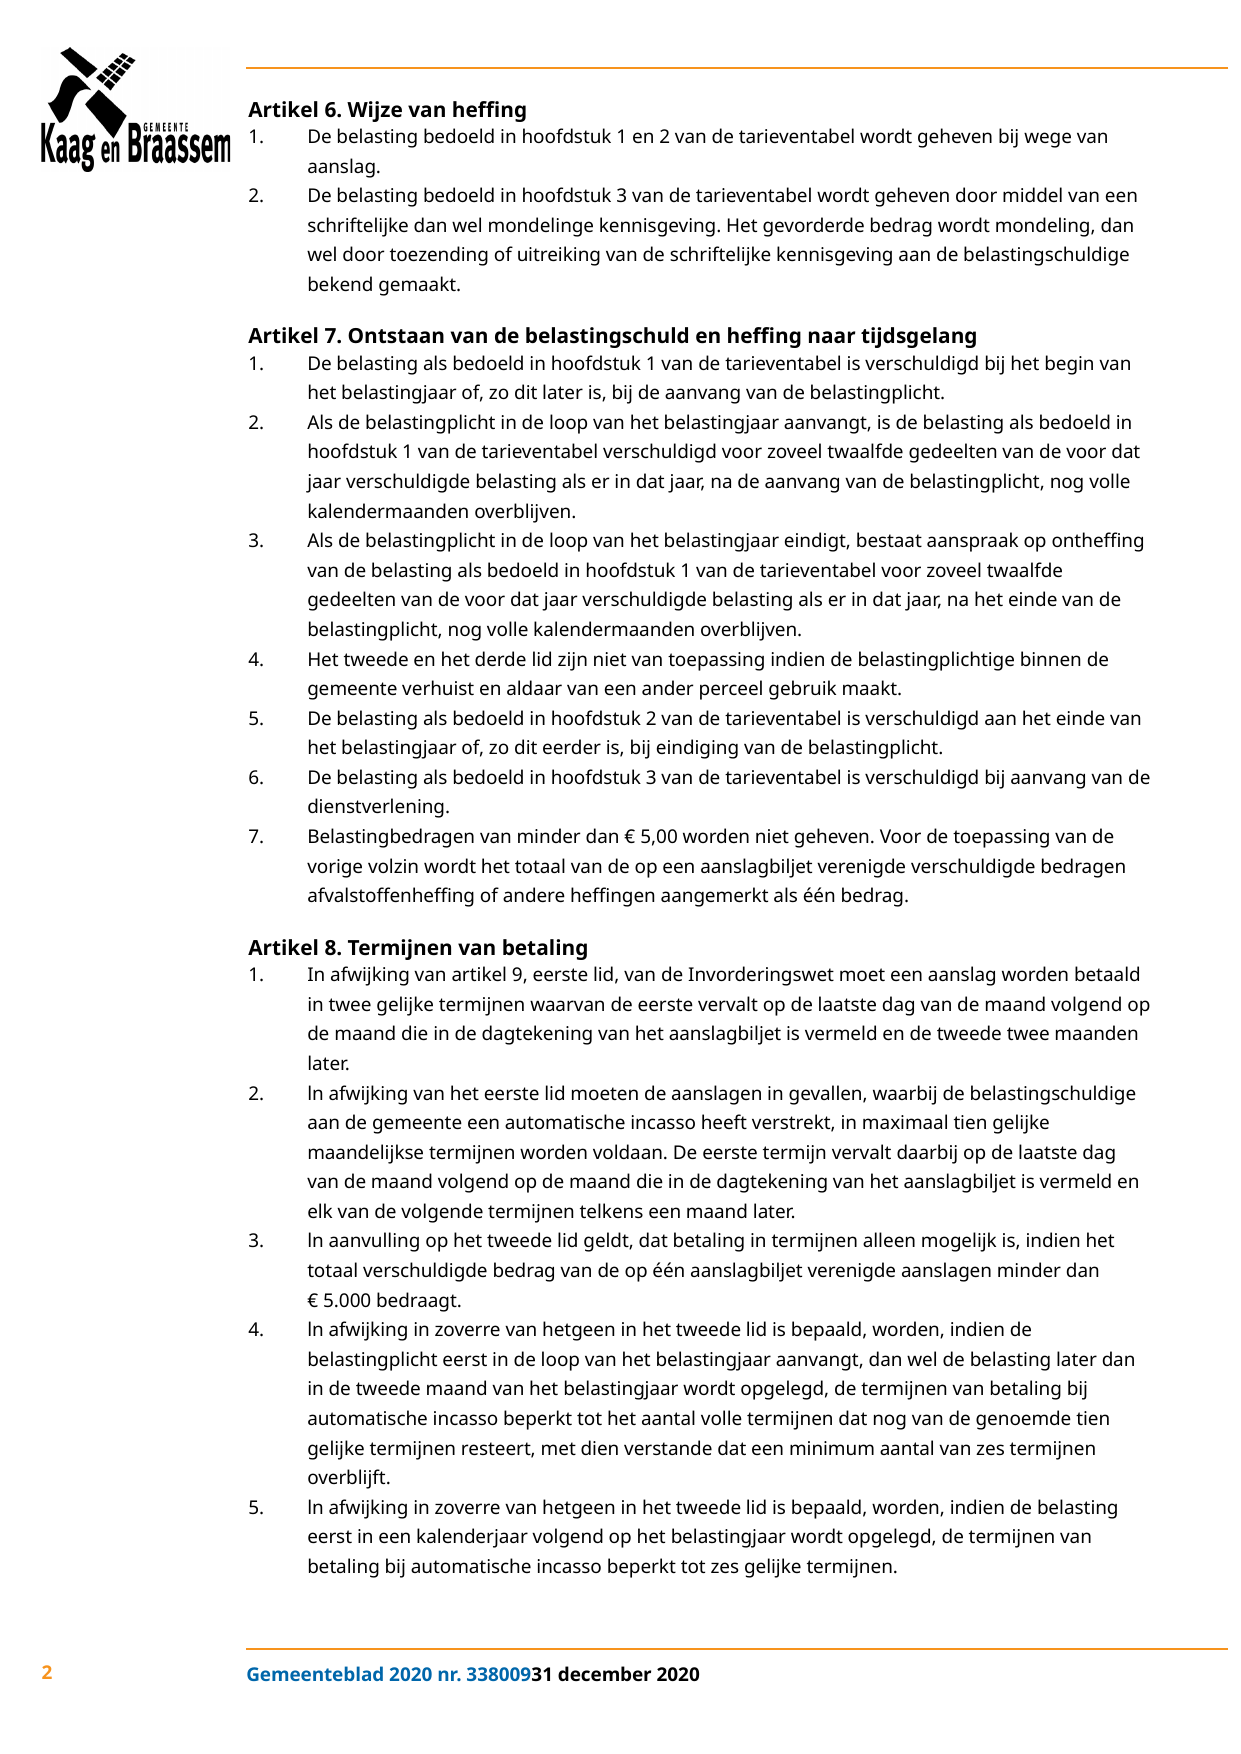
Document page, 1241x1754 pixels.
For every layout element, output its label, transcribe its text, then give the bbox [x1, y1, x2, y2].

list De belasting als bedoeld in hoofdstuk 1 van de tarieventabel is verschuldigd bij het begin van het belastingjaar of, zo dit later is, bij de aanvang van de belastingplicht. [248, 350, 1152, 405]
list ln afwijking in zoverre van hetgeen in het tweede lid is bepaald, worden, indien de belasting eerst in een kalenderjaar volgend op het belastingjaar wordt opgelegd, de termijnen van betaling bij automatische incasso beperkt tot zes gelijke termijnen. [248, 1494, 1152, 1579]
list De belasting als bedoeld in hoofdstuk 2 van de tarieventabel is verschuldigd aan het einde van het belastingjaar of, zo dit eerder is, bij eindiging van de belastingplicht. [248, 705, 1152, 760]
list De belasting bedoeld in hoofdstuk 1 en 2 van de tarieventabel wordt geheven bij wege van aanslag. [248, 123, 1152, 178]
text Artikel 8. Termijnen van betaling [248, 933, 1152, 961]
list ln aanvulling op het tweede lid geldt, dat betaling in termijnen alleen mogelijk is, indien het totaal verschuldigde bedrag van de op één aanslagbiljet verenigde aanslagen minder dan € 5.000 bedraagt. [248, 1228, 1152, 1312]
list ln afwijking in zoverre van hetgeen in het tweede lid is bepaald, worden, indien de belastingplicht eerst in de loop van het belastingjaar aanvangt, dan wel de belasting later dan in de tweede maand van het belastingjaar wordt opgelegd, de termijnen van betaling bij automatische incasso beperkt tot het aantal volle termijnen dat nog van de genoemde tien gelijke termijnen resteert, met dien verstande dat een minimum aantal van zes termijnen overblijft. [248, 1316, 1152, 1490]
text Artikel 7. Ontstaan van de belastingschuld en heffing naar tijdsgelang [248, 322, 1152, 350]
list Het tweede en het derde lid zijn niet van toepassing indien de belastingplichtige binnen de gemeente verhuist en aldaar van een ander perceel gebruik maakt. [248, 646, 1152, 701]
list De belasting als bedoeld in hoofdstuk 3 van de tarieventabel is verschuldigd bij aanvang van de dienstverlening. [248, 764, 1152, 819]
list Belastingbedragen van minder dan € 5,00 worden niet geheven. Voor de toepassing van de vorige volzin wordt het totaal van de op een aanslagbiljet verenigde verschuldigde bedragen afvalstoffenheffing of andere heffingen aangemerkt als één bedrag. [248, 823, 1152, 908]
list De belasting bedoeld in hoofdstuk 3 van de tarieventabel wordt geheven door middel van een schriftelijke dan wel mondelinge kennisgeving. Het gevorderde bedrag wordt mondeling, dan wel door toezending of uitreiking van de schriftelijke kennisgeving aan de belastingschuldige bekend gemaakt. [248, 182, 1152, 297]
list Als de belastingplicht in de loop van het belastingjaar eindigt, bestaat aanspraak op ontheffing van de belasting als bedoeld in hoofdstuk 1 van de tarieventabel voor zoveel twaalfde gedeelten van de voor dat jaar verschuldigde belasting als er in dat jaar, na het einde van de belastingplicht, nog volle kalendermaanden overblijven. [248, 527, 1152, 642]
text Artikel 6. Wijze van heffing [248, 95, 1152, 123]
list ln afwijking van het eerste lid moeten de aanslagen in gevallen, waarbij de belastingschuldige aan de gemeente een automatische incasso heeft verstrekt, in maximaal tien gelijke maandelijkse termijnen worden voldaan. De eerste termijn vervalt daarbij op de laatste dag van de maand volgend op de maand die in de dagtekening van het aanslagbiljet is vermeld en elk van de volgende termijnen telkens een maand later. [248, 1080, 1152, 1224]
picture [41, 47, 231, 172]
list In afwijking van artikel 9, eerste lid, van de Invorderingswet moet een aanslag worden betaald in twee gelijke termijnen waarvan de eerste vervalt op de laatste dag van de maand volgend op de maand die in de dagtekening van het aanslagbiljet is vermeld en de tweede twee maanden later. [248, 961, 1152, 1076]
list Als de belastingplicht in de loop van het belastingjaar aanvangt, is de belasting als bedoeld in hoofdstuk 1 van de tarieventabel verschuldigd voor zoveel twaalfde gedeelten van de voor dat jaar verschuldigde belasting als er in dat jaar, na de aanvang van de belastingplicht, nog volle kalendermaanden overblijven. [248, 409, 1152, 524]
